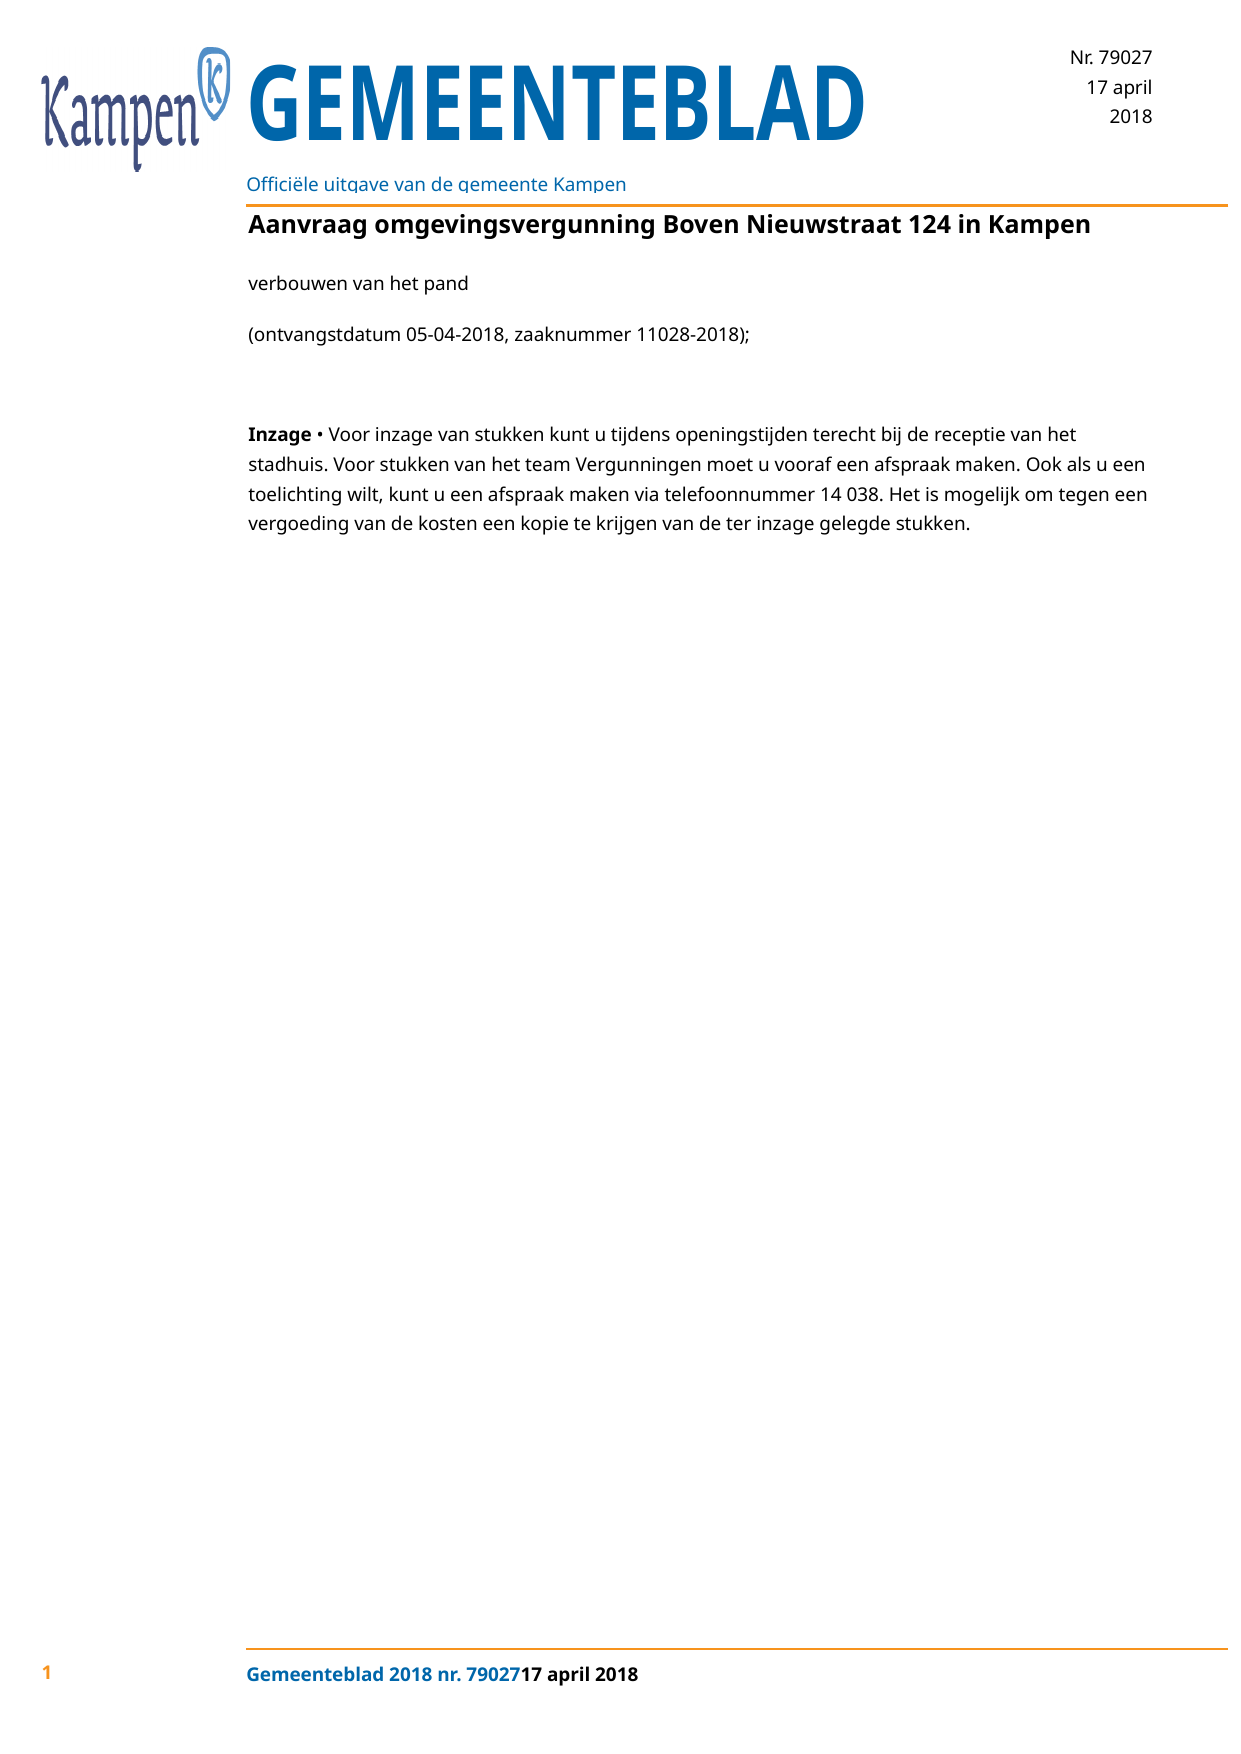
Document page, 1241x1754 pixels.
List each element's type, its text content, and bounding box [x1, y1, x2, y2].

picture [41, 47, 231, 172]
text Aanvraag omgevingsvergunning Boven Nieuwstraat 124 in Kampen [248, 207, 1152, 241]
text Inzage • Voor inzage van stukken kunt u tijdens openingstijden terecht bij de receptie van het stadhuis. Voor stukken van het team Vergunningen moet u vooraf een afspraak maken. Ook als u een toelichting wilt, kunt u een afspraak maken via telefoonnummer 14 038. Het is mogelijk om tegen een vergoeding van de kosten een kopie te krijgen van de ter inzage gelegde stukken. [248, 422, 1152, 536]
text (ontvangstdatum 05-04-2018, zaaknummer 11028-2018); [248, 321, 1152, 346]
text verbouwen van het pand [248, 270, 1152, 296]
